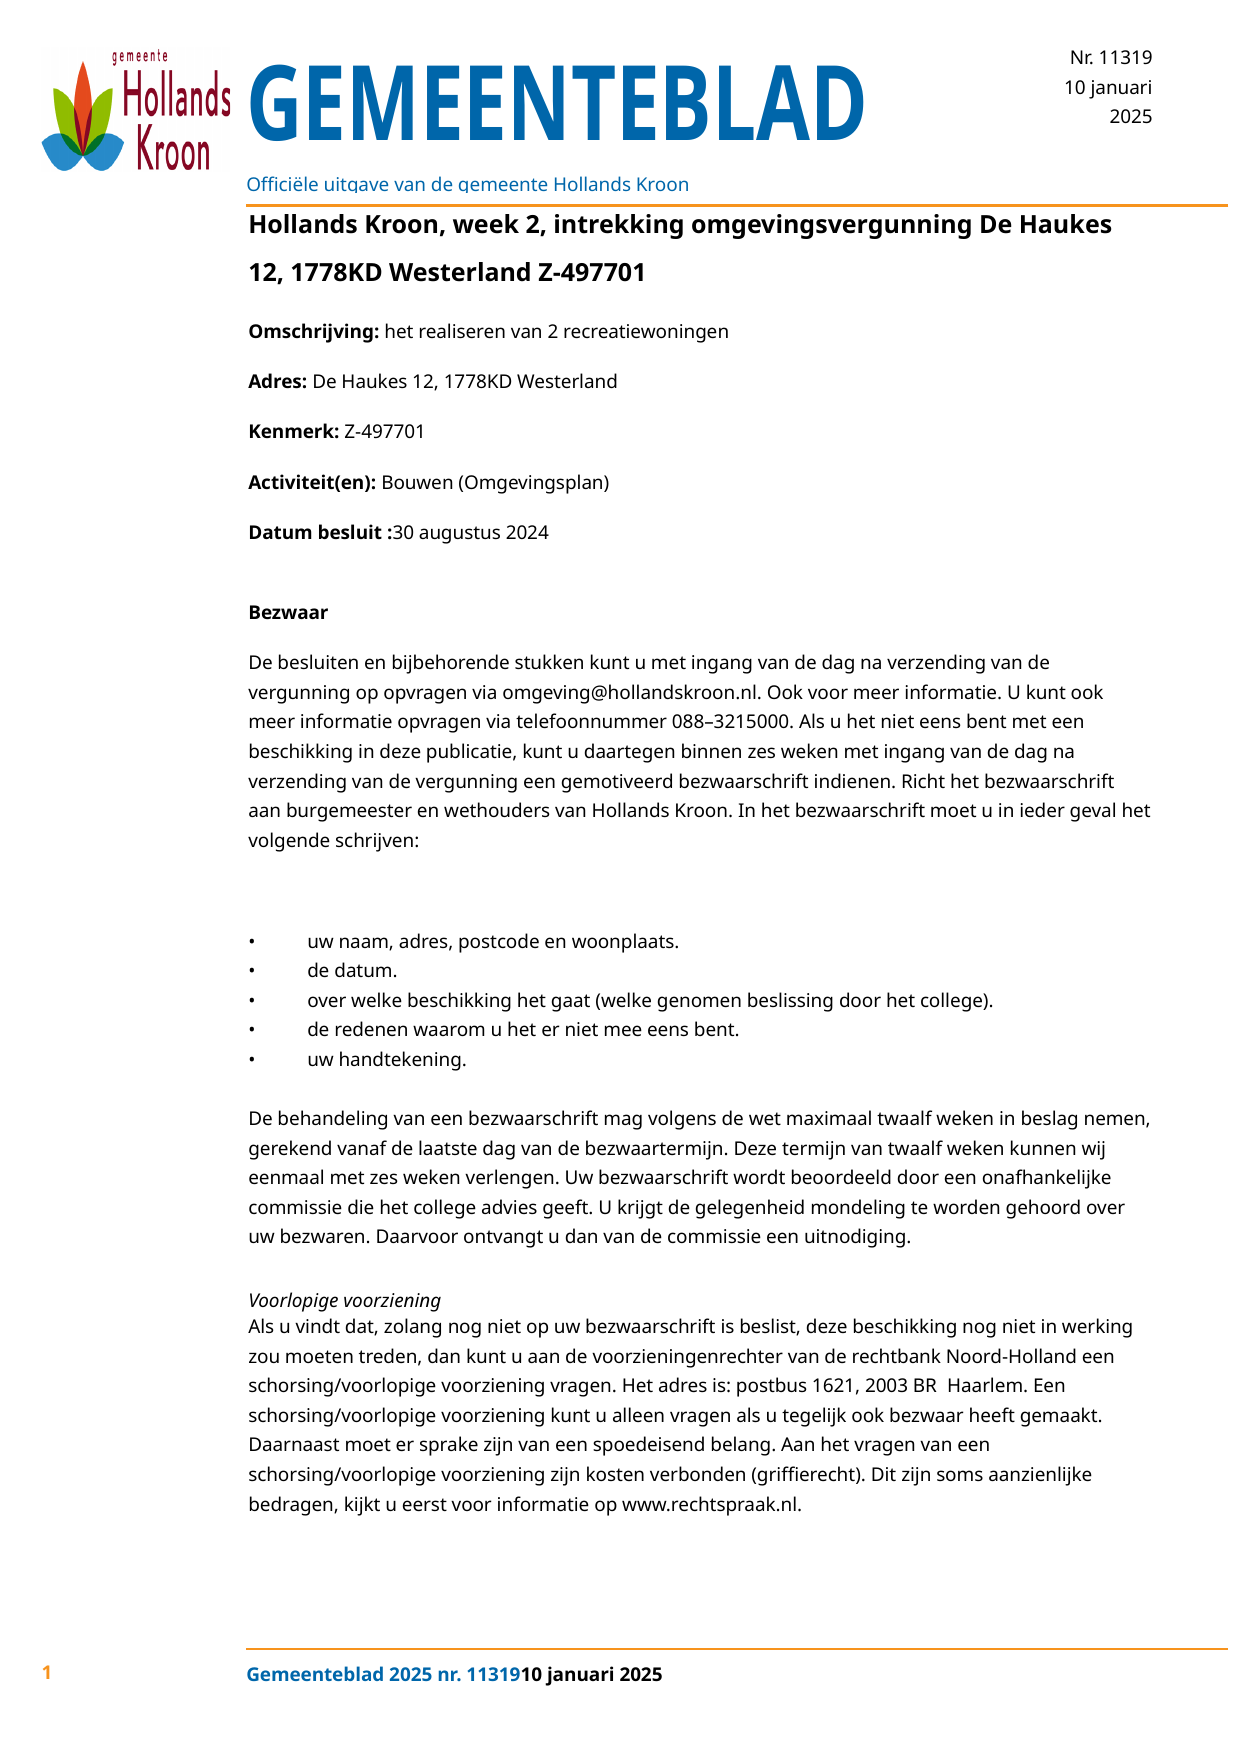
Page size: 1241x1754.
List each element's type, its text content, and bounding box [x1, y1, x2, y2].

list de redenen waarom u het er niet mee eens bent. [248, 1017, 1152, 1042]
table_header [248, 570, 700, 596]
text Omschrijving: het realiseren van 2 recreatiewoningen [248, 318, 1152, 344]
text Kenmerk: Z-497701 [248, 419, 1152, 444]
text Datum besluit :30 augustus 2024 [248, 519, 1152, 545]
text Adres: De Haukes 12, 1778KD Westerland [248, 368, 1152, 394]
text De behandeling van een bezwaarschrift mag volgens de wet maximaal twaalf weken in beslag nemen, gerekend vanaf de laatste dag van de bezwaartermijn. Deze termijn van twaalf weken kunnen wij eenmaal met zes weken verlengen. Uw bezwaarschrift wordt beoordeeld door een onafhankelijke commissie die het college advies geeft. U krijgt de gelegenheid mondeling te worden gehoord over uw bezwaren. Daarvoor ontvangt u dan van de commissie een uitnodiging. [248, 1105, 1152, 1249]
table_header [700, 570, 1152, 596]
list uw naam, adres, postcode en woonplaats. [248, 928, 1152, 953]
list uw handtekening. [248, 1046, 1152, 1072]
text Activiteit(en): Bouwen (Omgevingsplan) [248, 469, 1152, 495]
text Als u vindt dat, zolang nog niet op uw bezwaarschrift is beslist, deze beschikking nog niet in werking zou moeten treden, dan kunt u aan de voorzieningenrechter van de rechtbank Noord-Holland een schorsing/voorlopige voorziening vragen. Het adres is: postbus 1621, 2003 BR Haarlem. Een schorsing/voorlopige voorziening kunt u alleen vragen als u tegelijk ook bezwaar heeft gemaakt. Daarnaast moet er sprake zijn van een spoedeisend belang. Aan het vragen van een schorsing/voorlopige voorziening zijn kosten verbonden (griffierecht). Dit zijn soms aanzienlijke bedragen, kijkt u eerst voor informatie op www.rechtspraak.nl. [248, 1313, 1152, 1517]
picture [41, 47, 231, 172]
text De besluiten en bijbehorende stukken kunt u met ingang van de dag na verzending van de vergunning op opvragen via omgeving@hollandskroon.nl. Ook voor meer informatie. U kunt ook meer informatie opvragen via telefoonnummer 088–3215000. Als u het niet eens bent met een beschikking in deze publicatie, kunt u daartegen binnen zes weken met ingang van de dag na verzending van de vergunning een gemotiveerd bezwaarschrift indienen. Richt het bezwaarschrift aan burgemeester en wethouders van Hollands Kroon. In het bezwaarschrift moet u in ieder geval het volgende schrijven: [248, 649, 1152, 853]
list de datum. [248, 957, 1152, 983]
list over welke beschikking het gaat (welke genomen beslissing door het college). [248, 987, 1152, 1013]
text Hollands Kroon, week 2, intrekking omgevingsvergunning De Haukes 12, 1778KD Westerland Z-497701 [248, 207, 1152, 288]
text Bezwaar [248, 599, 1152, 625]
text Voorlopige voorziening [248, 1288, 1152, 1313]
